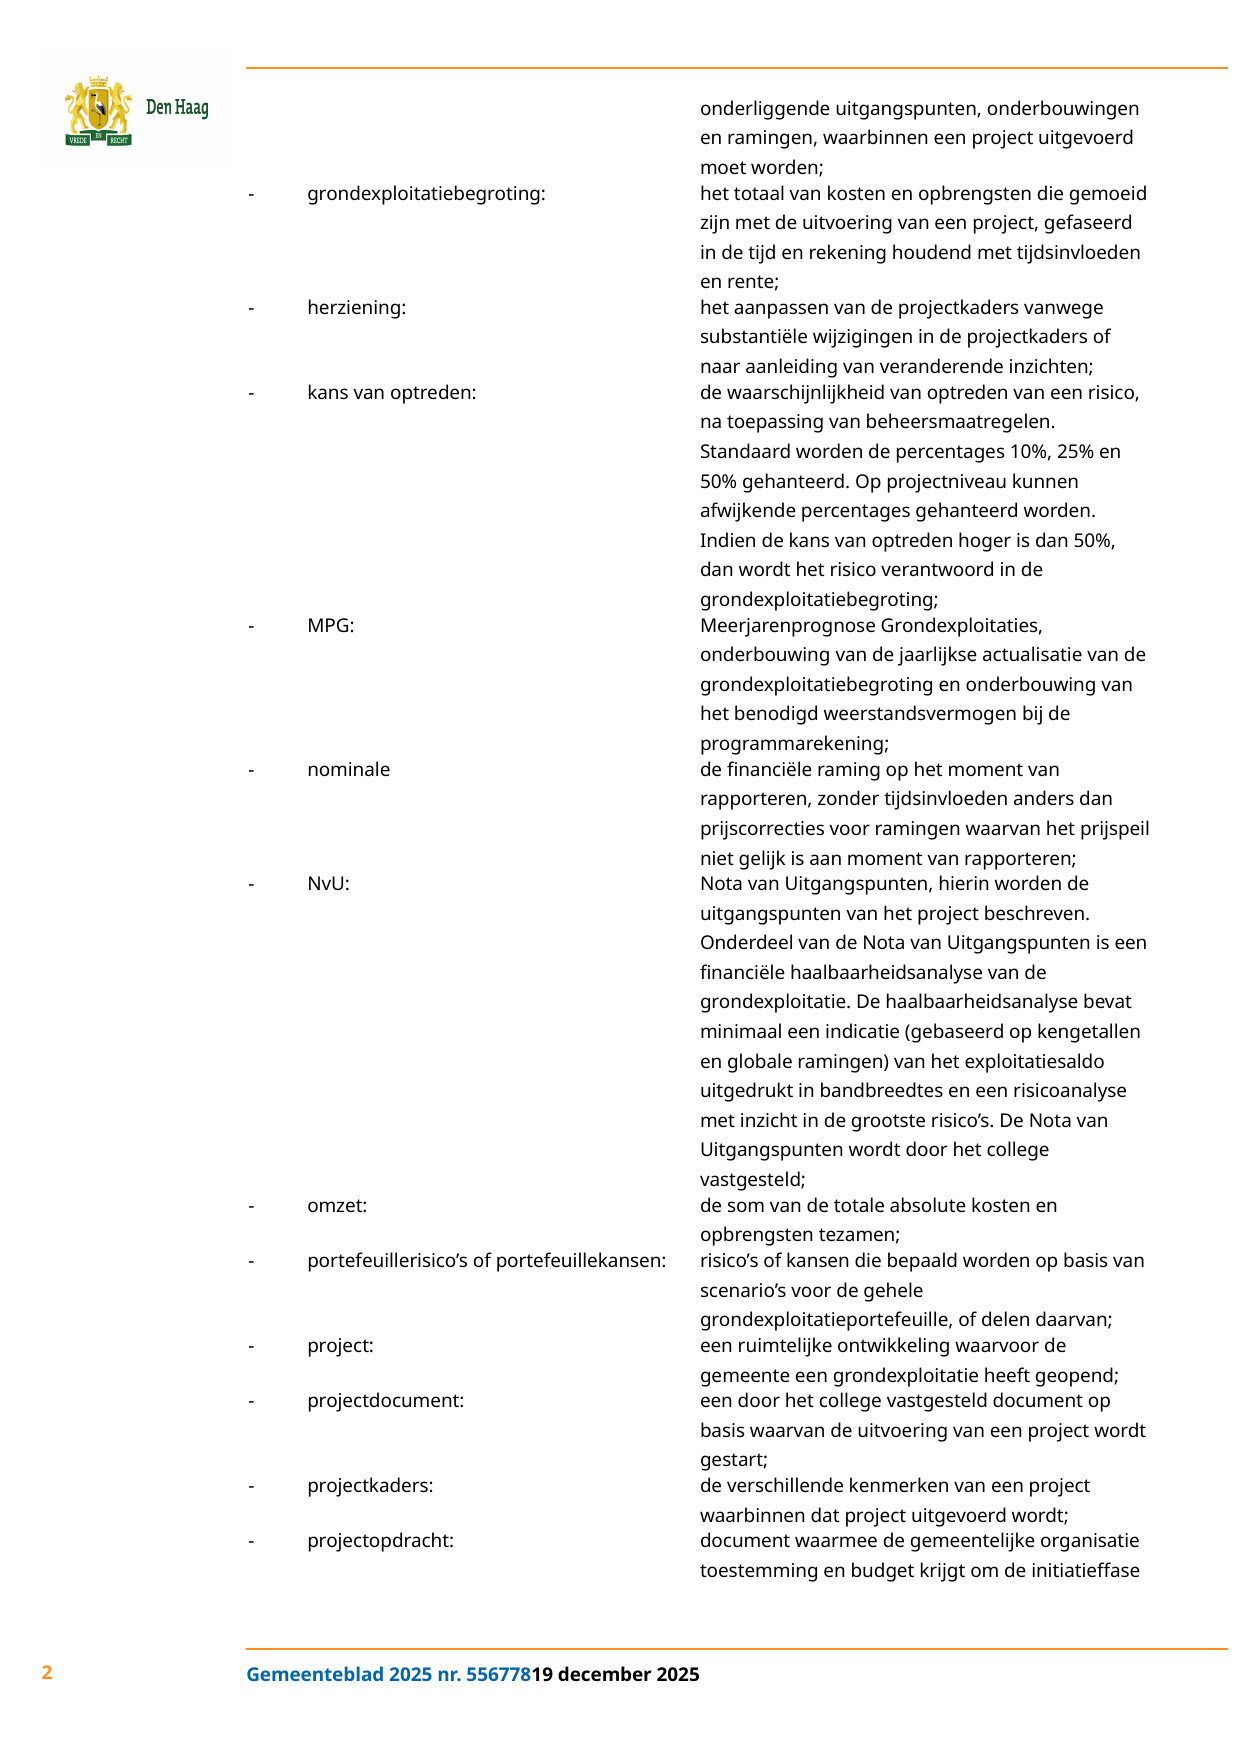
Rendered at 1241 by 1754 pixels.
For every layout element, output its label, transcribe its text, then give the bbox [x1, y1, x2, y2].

table_cell het aanpassen van de projectkaders vanwege substantiële wijzigingen in de projectkaders of naar aanleiding van veranderende inzichten; [700, 294, 1152, 379]
table_cell risico’s of kansen die bepaald worden op basis van scenario’s voor de gehele grondexploitatieportefeuille, of delen daarvan; [700, 1247, 1152, 1332]
table_cell Nota van Uitgangspunten, hierin worden de uitgangspunten van het project beschreven. Onderdeel van de Nota van Uitgangspunten is een financiële haalbaarheidsanalyse van de grondexploitatie. De haalbaarheidsanalyse bevat minimaal een indicatie (gebaseerd op kengetallen en globale ramingen) van het exploitatiesaldo uitgedrukt in bandbreedtes en een risicoanalyse met inzicht in de grootste risico’s. De Nota van Uitgangspunten wordt door het college vastgesteld; [700, 870, 1152, 1192]
table_cell projectopdracht: [248, 1528, 700, 1583]
table_cell projectkaders: [248, 1473, 700, 1528]
table_cell document waarmee de gemeentelijke organisatie toestemming en budget krijgt om de initiatieffase [700, 1528, 1152, 1583]
table_cell portefeuillerisico’s of portefeuillekansen: [248, 1247, 700, 1332]
table_cell projectdocument: [248, 1388, 700, 1472]
table_cell [248, 95, 700, 180]
table_cell omzet: [248, 1192, 700, 1247]
table_cell de waarschijnlijkheid van optreden van een risico, na toepassing van beheersmaatregelen. Standaard worden de percentages 10%, 25% en 50% gehanteerd. Op projectniveau kunnen afwijkende percentages gehanteerd worden. Indien de kans van optreden hoger is dan 50%, dan wordt het risico verantwoord in de grondexploitatiebegroting; [700, 379, 1152, 612]
table_cell herziening: [248, 294, 700, 379]
table_cell een ruimtelijke ontwikkeling waarvoor de gemeente een grondexploitatie heeft geopend; [700, 1332, 1152, 1387]
table_cell de som van de totale absolute kosten en opbrengsten tezamen; [700, 1192, 1152, 1247]
table_cell MPG: [248, 612, 700, 756]
table_cell kans van optreden: [248, 379, 700, 612]
table_cell een door het college vastgesteld document op basis waarvan de uitvoering van een project wordt gestart; [700, 1388, 1152, 1472]
table_cell de financiële raming op het moment van rapporteren, zonder tijdsinvloeden anders dan prijscorrecties voor ramingen waarvan het prijspeil niet gelijk is aan moment van rapporteren; [700, 756, 1152, 870]
table_cell de verschillende kenmerken van een project waarbinnen dat project uitgevoerd wordt; [700, 1473, 1152, 1528]
table_cell onderliggende uitgangspunten, onderbouwingen en ramingen, waarbinnen een project uitgevoerd moet worden; [700, 95, 1152, 180]
table_cell NvU: [248, 870, 700, 1192]
table_cell Meerjarenprognose Grondexploitaties, onderbouwing van de jaarlijkse actualisatie van de grondexploitatiebegroting en onderbouwing van het benodigd weerstandsvermogen bij de programmarekening; [700, 612, 1152, 756]
table_cell nominale [248, 756, 700, 870]
table_cell grondexploitatiebegroting: [248, 180, 700, 294]
picture [41, 47, 231, 172]
table_cell project: [248, 1332, 700, 1387]
table_cell het totaal van kosten en opbrengsten die gemoeid zijn met de uitvoering van een project, gefaseerd in de tijd en rekening houdend met tijdsinvloeden en rente; [700, 180, 1152, 294]
